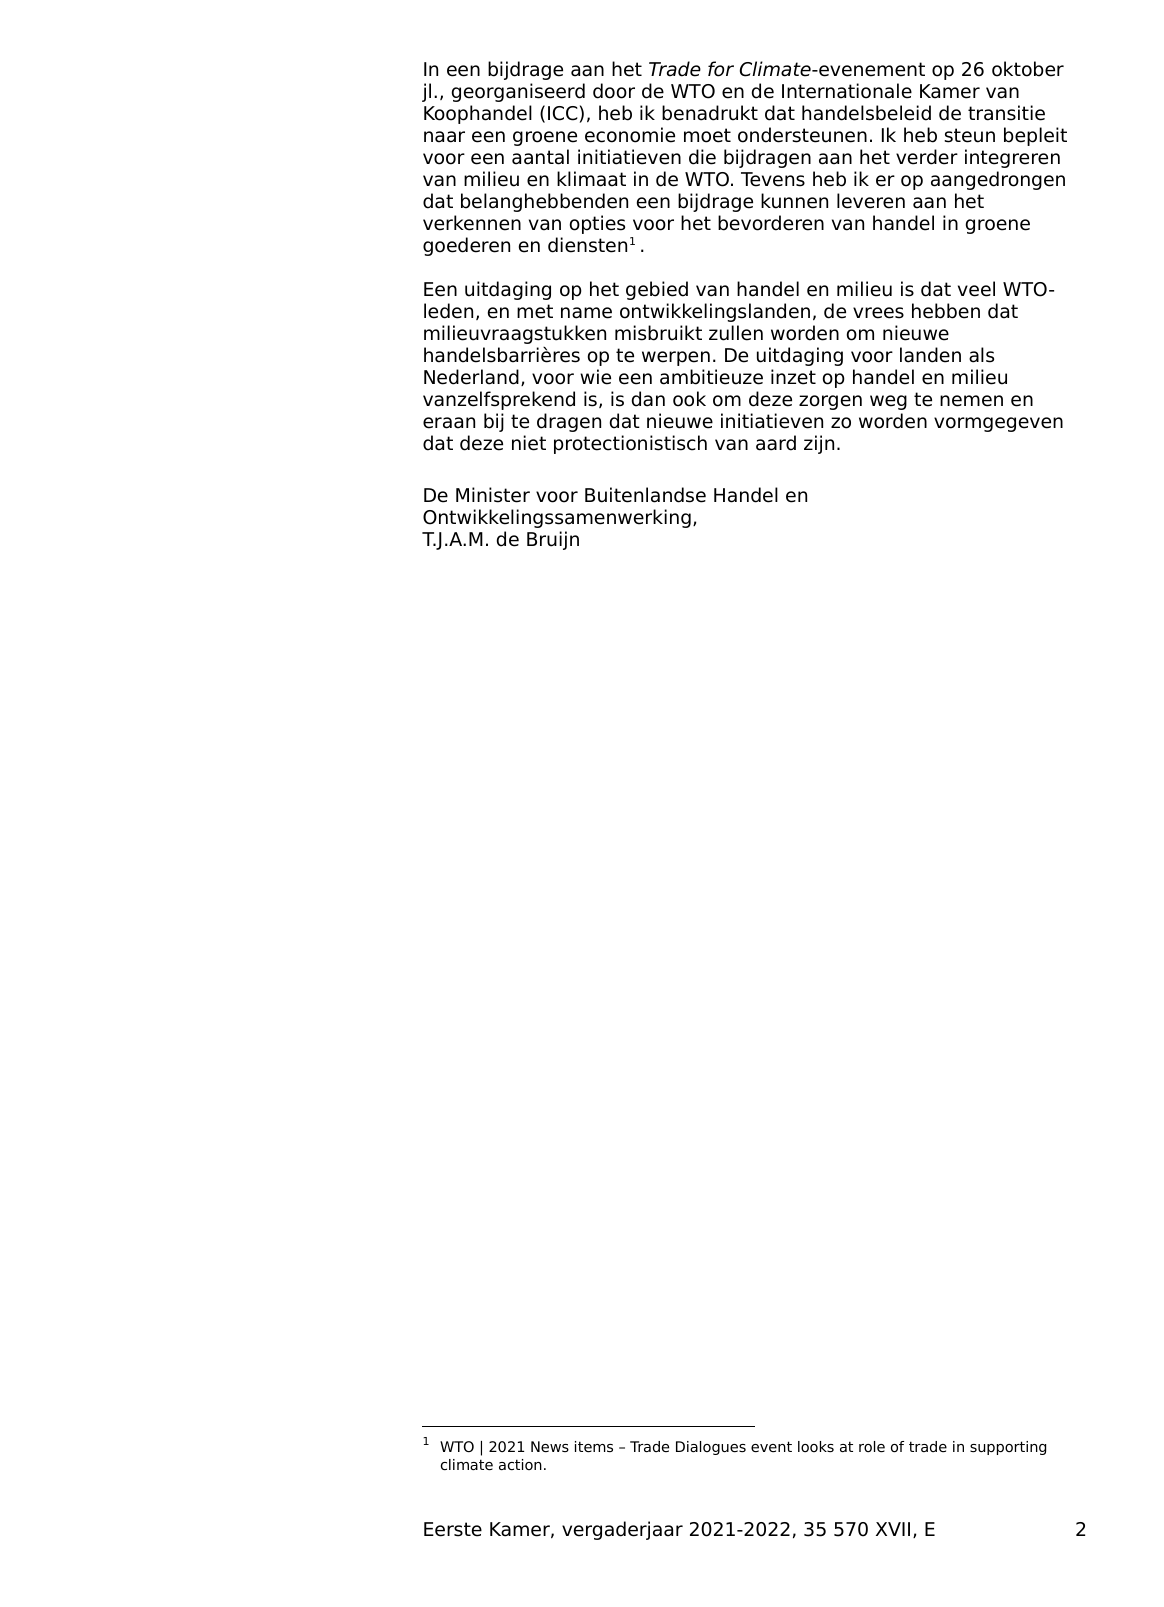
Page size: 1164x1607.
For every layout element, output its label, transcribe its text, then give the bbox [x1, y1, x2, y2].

text De Minister voor Buitenlandse Handel en Ontwikkelingssamenwerking, T.J.A.M. de Bruijn [422, 485, 1087, 551]
text WTO | 2021 News items – Trade Dialogues event looks at role of trade in supporting climate action. [422, 1435, 1087, 1474]
text In een bijdrage aan het Trade for Climate-evenement op 26 oktober jl., georganiseerd door de WTO en de Internationale Kamer van Koophandel (ICC), heb ik benadrukt dat handelsbeleid de transitie naar een groene economie moet ondersteunen. Ik heb steun bepleit voor een aantal initiatieven die bijdragen aan het verder integreren van milieu en klimaat in de WTO. Tevens heb ik er op aangedrongen dat belanghebbenden een bijdrage kunnen leveren aan het verkennen van opties voor het bevorderen van handel in groene goederen en diensten. [422, 59, 1087, 257]
text Een uitdaging op het gebied van handel en milieu is dat veel WTO-leden, en met name ontwikkelingslanden, de vrees hebben dat milieuvraagstukken misbruikt zullen worden om nieuwe handelsbarrières op te werpen. De uitdaging voor landen als Nederland, voor wie een ambitieuze inzet op handel en milieu vanzelfsprekend is, is dan ook om deze zorgen weg te nemen en eraan bij te dragen dat nieuwe initiatieven zo worden vormgegeven dat deze niet protectionistisch van aard zijn. [422, 279, 1087, 455]
